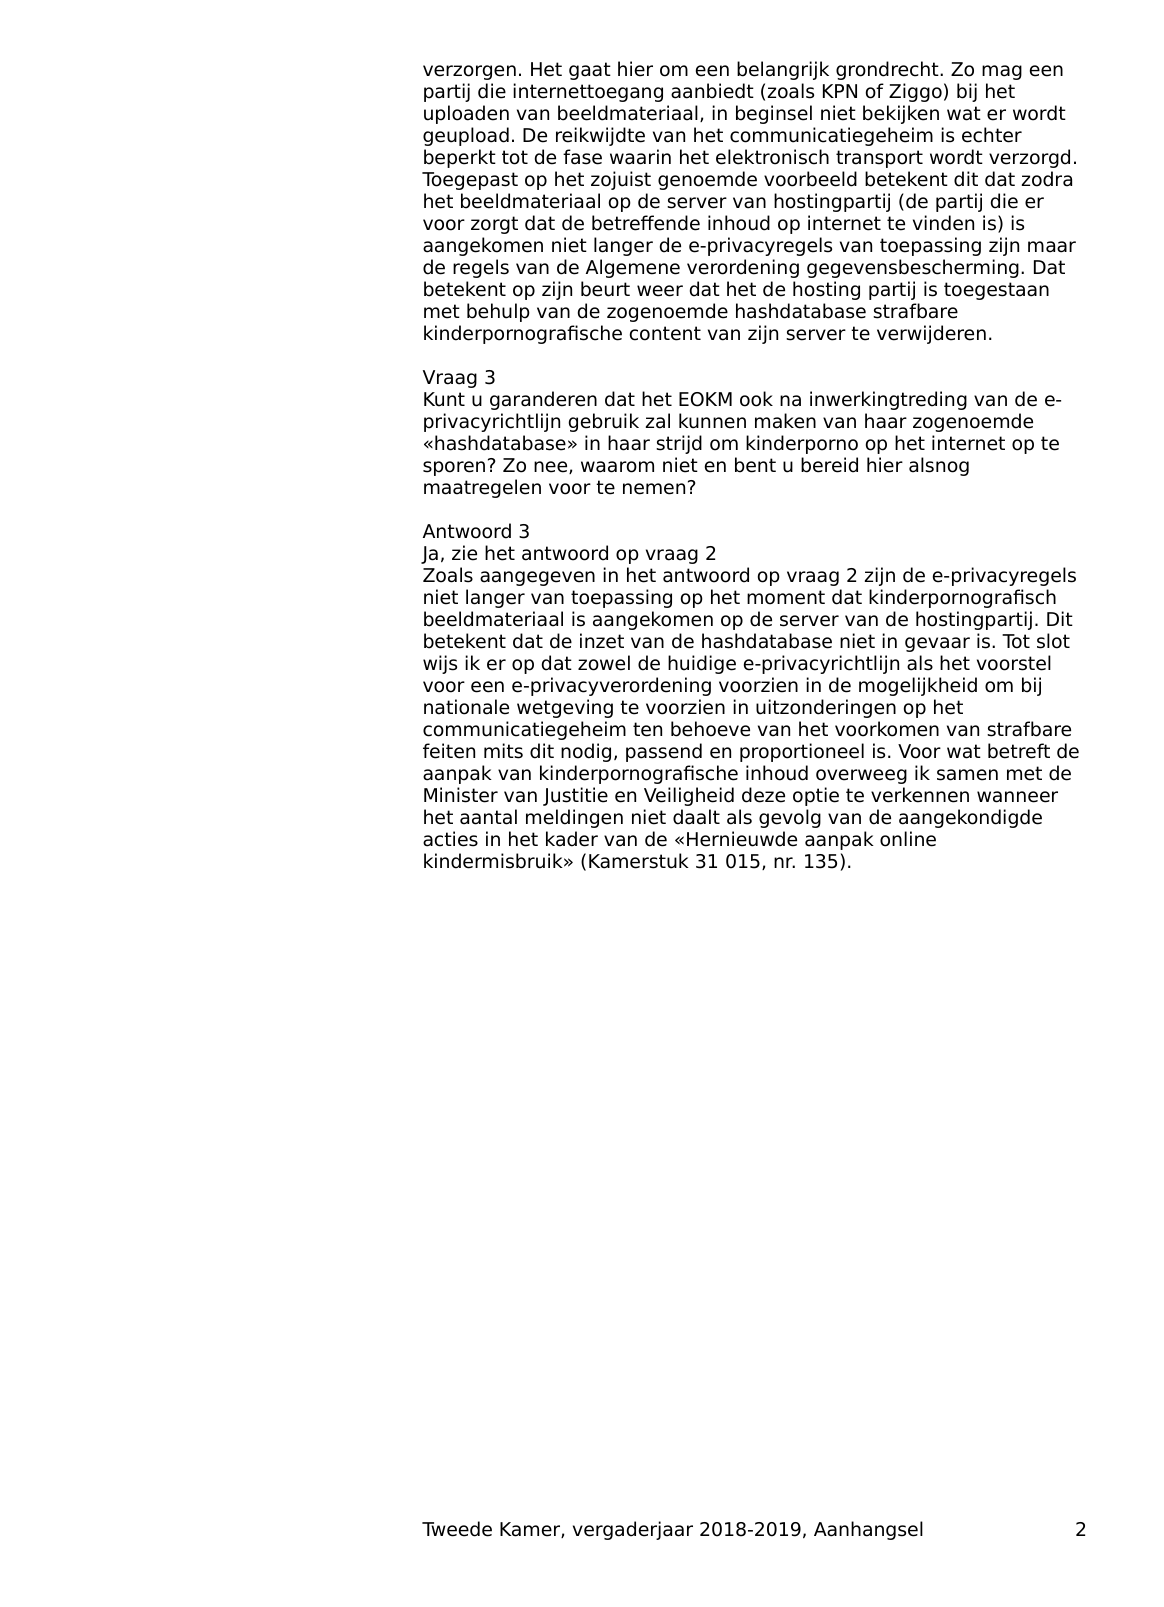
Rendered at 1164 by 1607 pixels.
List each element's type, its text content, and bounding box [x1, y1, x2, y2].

text Zoals aangegeven in het antwoord op vraag 2 zijn de e-privacyregels niet langer van toepassing op het moment dat kinderpornografisch beeldmateriaal is aangekomen op de server van de hostingpartij. Dit betekent dat de inzet van de hashdatabase niet in gevaar is. Tot slot wijs ik er op dat zowel de huidige e-privacyrichtlijn als het voorstel voor een e-privacyverordening voorzien in de mogelijkheid om bij nationale wetgeving te voorzien in uitzonderingen op het communicatiegeheim ten behoeve van het voorkomen van strafbare feiten mits dit nodig, passend en proportioneel is. Voor wat betreft de aanpak van kinderpornografische inhoud overweeg ik samen met de Minister van Justitie en Veiligheid deze optie te verkennen wanneer het aantal meldingen niet daalt als gevolg van de aangekondigde acties in het kader van de «Hernieuwde aanpak online kindermisbruik» (Kamerstuk 31 015, nr. 135). [422, 565, 1087, 873]
text Ja, zie het antwoord op vraag 2 [422, 543, 1087, 565]
text Antwoord 3 [422, 521, 1087, 543]
text Vraag 3 [422, 367, 1087, 389]
text verzorgen. Het gaat hier om een belangrijk grondrecht. Zo mag een partij die internettoegang aanbiedt (zoals KPN of Ziggo) bij het uploaden van beeldmateriaal, in beginsel niet bekijken wat er wordt geupload. De reikwijdte van het communicatiegeheim is echter beperkt tot de fase waarin het elektronisch transport wordt verzorgd. Toegepast op het zojuist genoemde voorbeeld betekent dit dat zodra het beeldmateriaal op de server van hostingpartij (de partij die er voor zorgt dat de betreffende inhoud op internet te vinden is) is aangekomen niet langer de e-privacyregels van toepassing zijn maar de regels van de Algemene verordening gegevensbescherming. Dat betekent op zijn beurt weer dat het de hosting partij is toegestaan met behulp van de zogenoemde hashdatabase strafbare kinderpornografische content van zijn server te verwijderen. [422, 59, 1087, 345]
text Kunt u garanderen dat het EOKM ook na inwerkingtreding van de e-privacyrichtlijn gebruik zal kunnen maken van haar zogenoemde «hashdatabase» in haar strijd om kinderporno op het internet op te sporen? Zo nee, waarom niet en bent u bereid hier alsnog maatregelen voor te nemen? [422, 389, 1087, 499]
